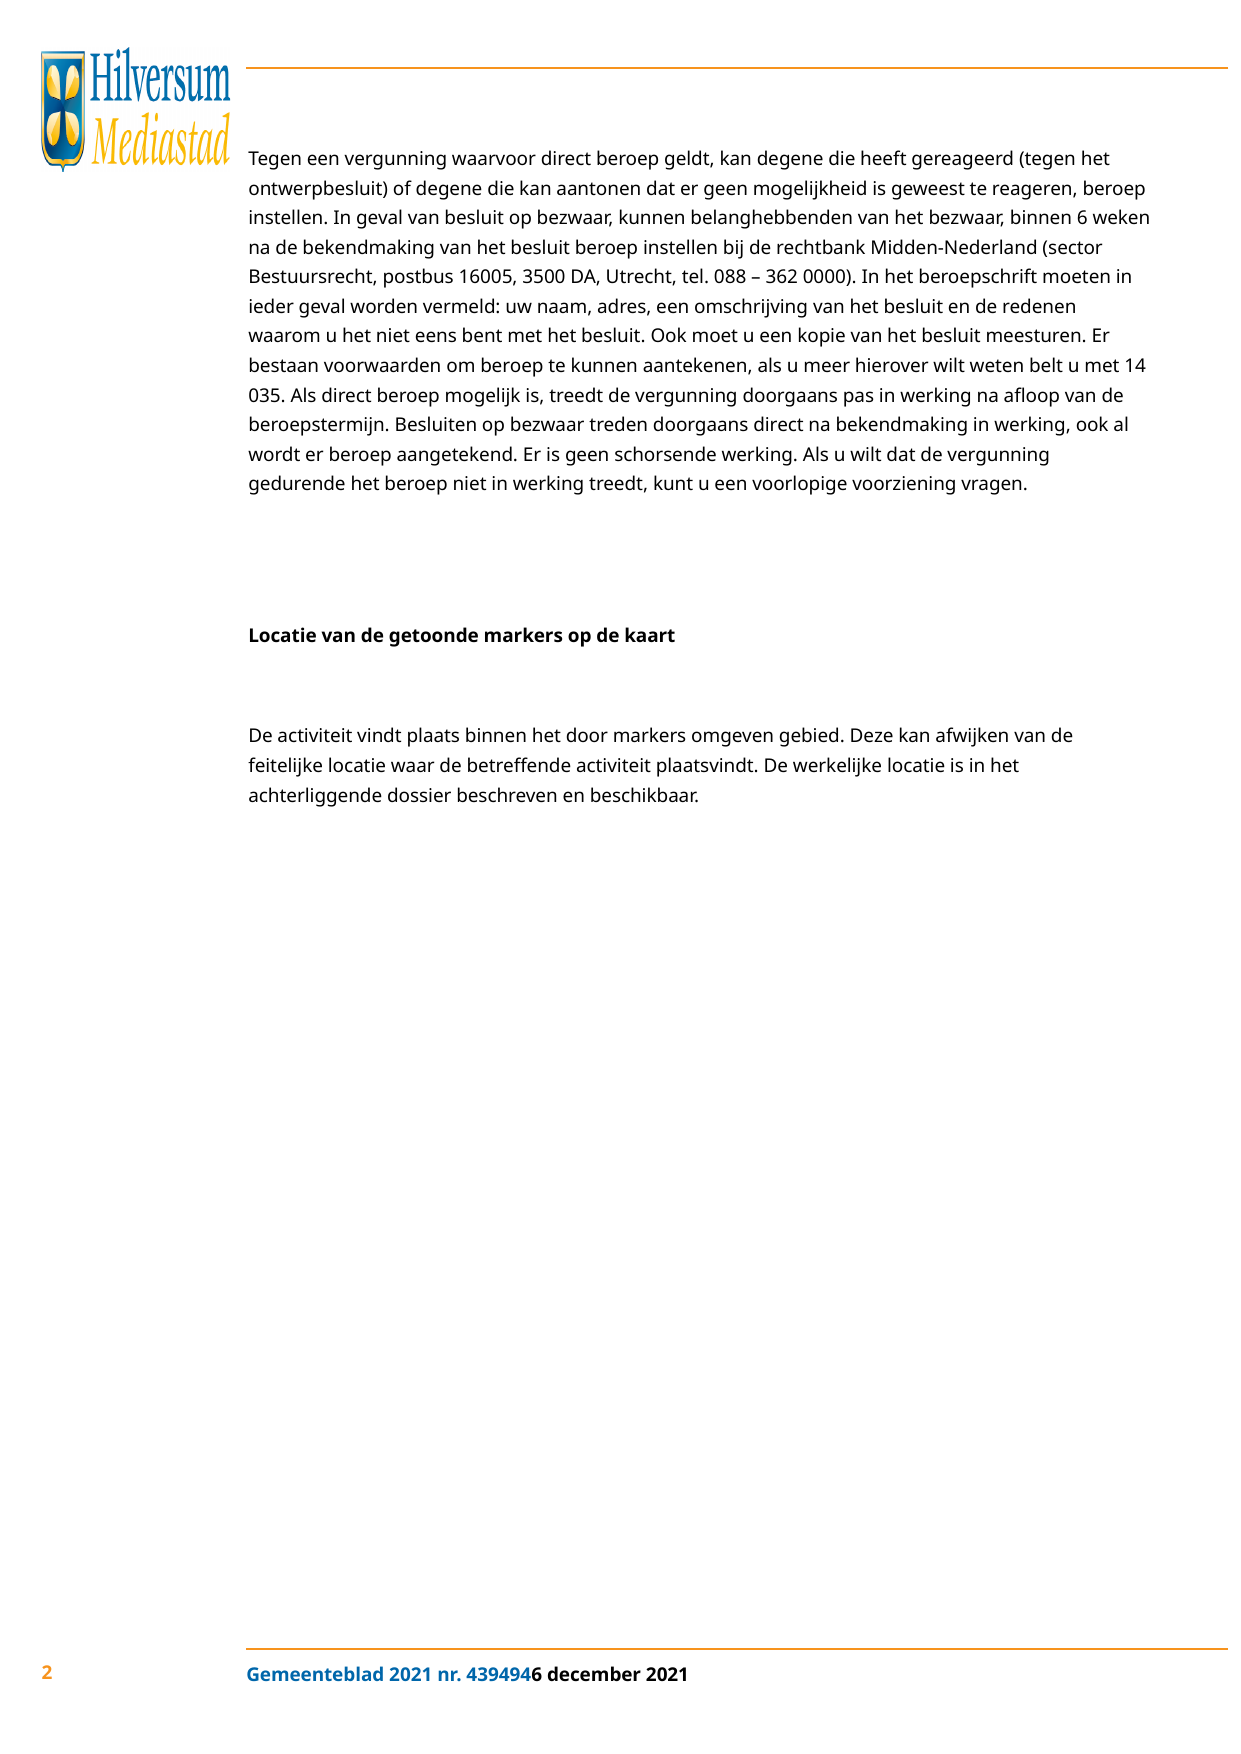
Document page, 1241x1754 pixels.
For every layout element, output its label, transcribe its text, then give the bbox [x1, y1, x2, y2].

picture [41, 47, 231, 172]
text Tegen een vergunning waarvoor direct beroep geldt, kan degene die heeft gereageerd (tegen het ontwerpbesluit) of degene die kan aantonen dat er geen mogelijkheid is geweest te reageren, beroep instellen. In geval van besluit op bezwaar, kunnen belanghebbenden van het bezwaar, binnen 6 weken na de bekendmaking van het besluit beroep instellen bij de rechtbank Midden-Nederland (sector Bestuursrecht, postbus 16005, 3500 DA, Utrecht, tel. 088 – 362 0000). In het beroepschrift moeten in ieder geval worden vermeld: uw naam, adres, een omschrijving van het besluit en de redenen waarom u het niet eens bent met het besluit. Ook moet u een kopie van het besluit meesturen. Er bestaan voorwaarden om beroep te kunnen aantekenen, als u meer hierover wilt weten belt u met 14 035. Als direct beroep mogelijk is, treedt de vergunning doorgaans pas in werking na afloop van de beroepstermijn. Besluiten op bezwaar treden doorgaans direct na bekendmaking in werking, ook al wordt er beroep aangetekend. Er is geen schorsende werking. Als u wilt dat de vergunning gedurende het beroep niet in werking treedt, kunt u een voorlopige voorziening vragen. [248, 145, 1152, 496]
text De activiteit vindt plaats binnen het door markers omgeven gebied. Deze kan afwijken van de feitelijke locatie waar de betreffende activiteit plaatsvindt. De werkelijke locatie is in het achterliggende dossier beschreven en beschikbaar. [248, 723, 1152, 808]
text Locatie van de getoonde markers op de kaart [248, 622, 1152, 648]
